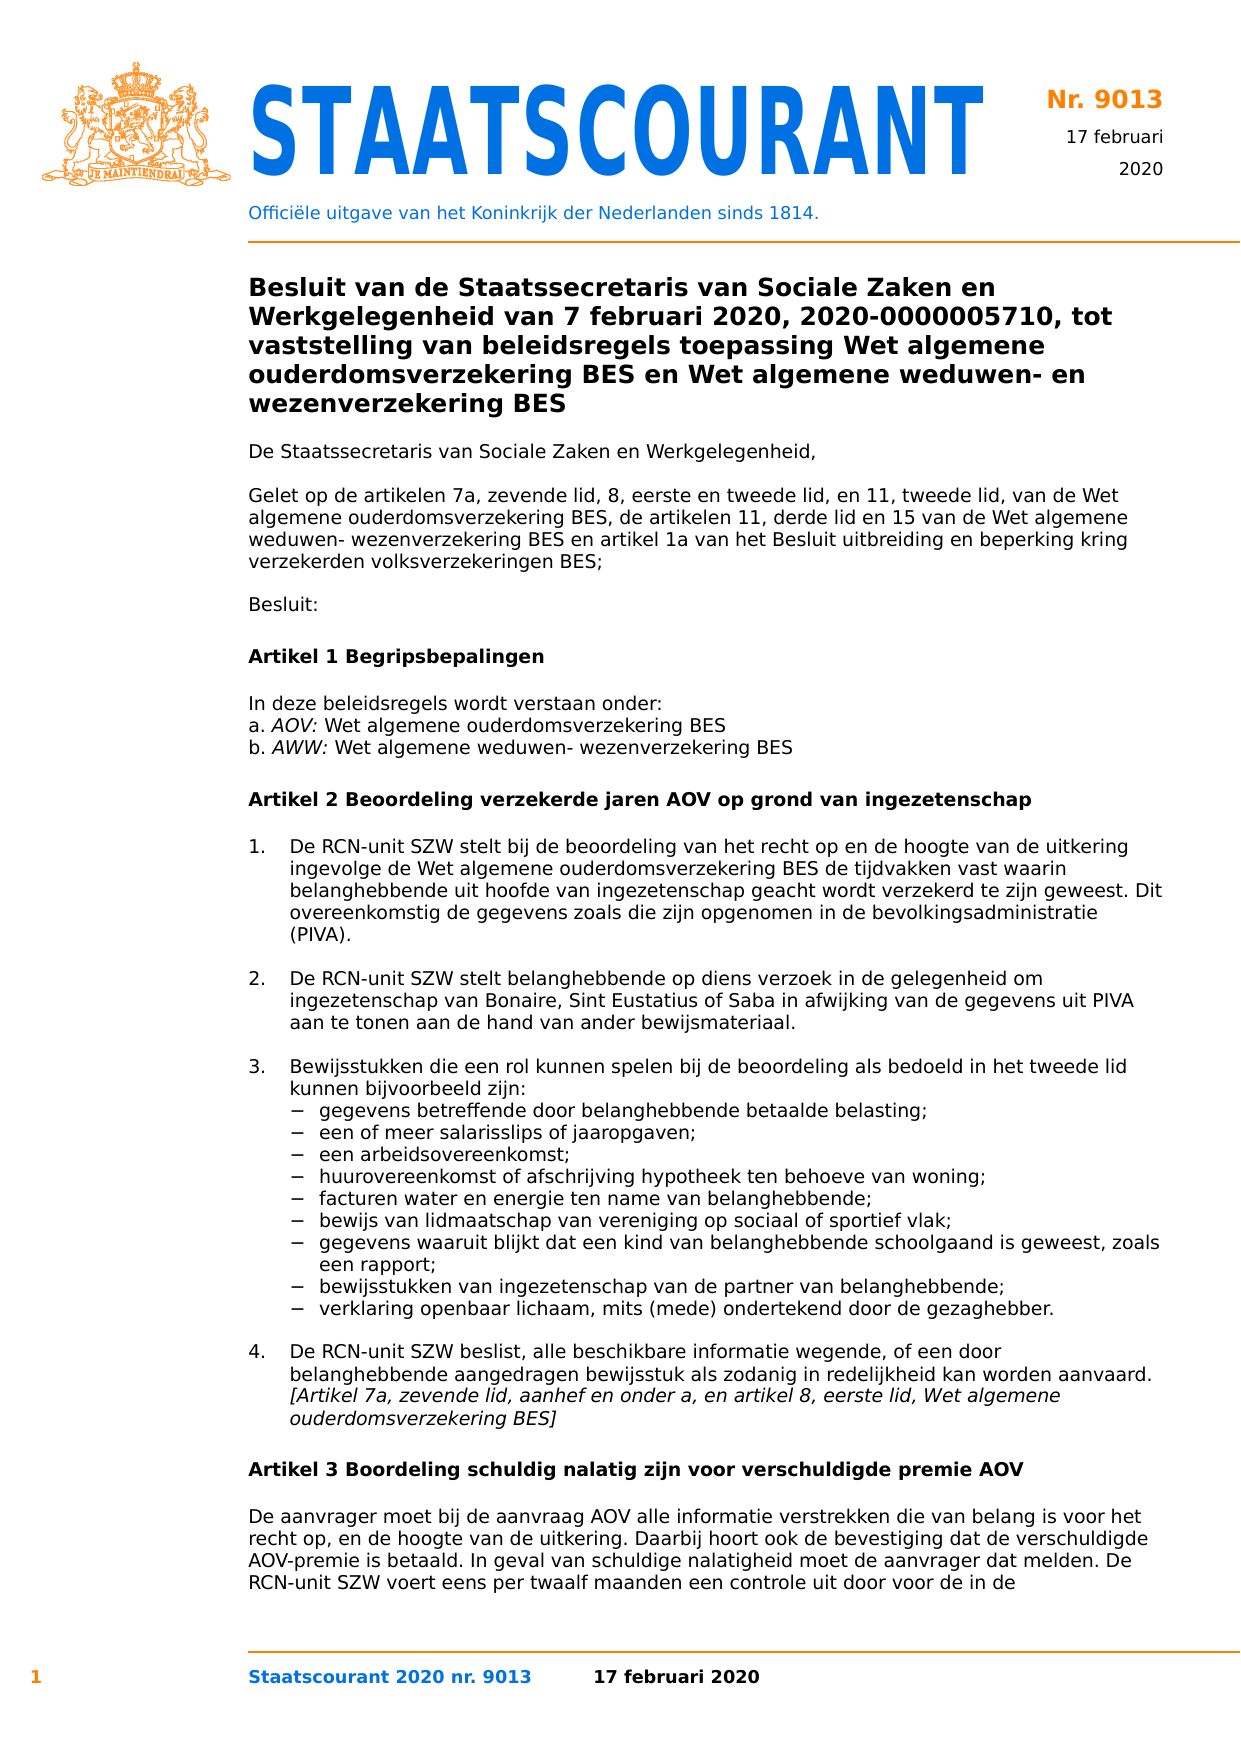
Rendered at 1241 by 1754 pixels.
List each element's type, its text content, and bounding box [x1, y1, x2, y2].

table_header [25, 62, 248, 241]
text − facturen water en energie ten name van belanghebbende; [289, 1188, 1163, 1210]
text 3. Bewijsstukken die een rol kunnen spelen bij de beoordeling als bedoeld in het tweede lid kunnen bijvoorbeeld zijn: [248, 1056, 1163, 1100]
text − gegevens betreffende door belanghebbende betaalde belasting; [289, 1100, 1163, 1122]
subtitle Artikel 3 Boordeling schuldig nalatig zijn voor verschuldigde premie AOV [248, 1459, 1163, 1481]
text b. AWW: Wet algemene weduwen- wezenverzekering BES [248, 737, 1163, 759]
text − huurovereenkomst of afschrijving hypotheek ten behoeve van woning; [289, 1166, 1163, 1188]
text − een of meer salarisslips of jaaropgaven; [289, 1122, 1163, 1144]
table_cell Officiële uitgave van het Koninkrijk der Nederlanden sinds 1814. [248, 203, 1240, 241]
text a. AOV: Wet algemene ouderdomsverzekering BES [248, 715, 1163, 737]
text De Staatssecretaris van Sociale Zaken en Werkgelegenheid, [248, 441, 1163, 463]
picture [41, 62, 231, 186]
text [Artikel 7a, zevende lid, aanhef en onder a, en artikel 8, eerste lid, Wet algemene ouderdomsverzekering BES] [289, 1385, 1163, 1429]
text De aanvrager moet bij de aanvraag AOV alle informatie verstrekken die van belang is voor het recht op, en de hoogte van de uitkering. Daarbij hoort ook de bevestiging dat de verschuldigde AOV-premie is betaald. In geval van schuldige nalatigheid moet de aanvrager dat melden. De RCN-unit SZW voert eens per twaalf maanden een controle uit door voor de in de [248, 1506, 1163, 1594]
text 2. De RCN-unit SZW stelt belanghebbende op diens verzoek in de gelegenheid om ingezetenschap van Bonaire, Sint Eustatius of Saba in afwijking van de gegevens uit PIVA aan te tonen aan de hand van ander bewijsmateriaal. [248, 968, 1163, 1034]
table_header STAATSCOURANT [248, 62, 998, 203]
text − gegevens waaruit blijkt dat een kind van belanghebbende schoolgaand is geweest, zoals een rapport; [289, 1232, 1163, 1276]
text − verklaring openbaar lichaam, mits (mede) ondertekend door de gezaghebber. [289, 1298, 1163, 1319]
text 4. De RCN-unit SZW beslist, alle beschikbare informatie wegende, of een door belanghebbende aangedragen bewijsstuk als zodanig in redelijkheid kan worden aanvaard. [248, 1341, 1163, 1385]
text In deze beleidsregels wordt verstaan onder: [248, 693, 1163, 715]
text − bewijs van lidmaatschap van vereniging op sociaal of sportief vlak; [289, 1210, 1163, 1232]
subtitle Besluit van de Staatssecretaris van Sociale Zaken en Werkgelegenheid van 7 februari 2020, 2020-0000005710, tot vaststelling van beleidsregels toepassing Wet algemene ouderdomsverzekering BES en Wet algemene weduwen- en wezenverzekering BES [248, 273, 1163, 419]
text Gelet op de artikelen 7a, zevende lid, 8, eerste en tweede lid, en 11, tweede lid, van de Wet algemene ouderdomsverzekering BES, de artikelen 11, derde lid en 15 van de Wet algemene weduwen- wezenverzekering BES en artikel 1a van het Besluit uitbreiding en beperking kring verzekerden volksverzekeringen BES; [248, 484, 1163, 572]
table_header Nr. 9013 [998, 62, 1240, 121]
table_cell 2020 [998, 153, 1240, 203]
text Besluit: [248, 594, 1163, 616]
text − een arbeidsovereenkomst; [289, 1144, 1163, 1166]
subtitle Artikel 2 Beoordeling verzekerde jaren AOV op grond van ingezetenschap [248, 789, 1163, 811]
table_cell 17 februari [998, 121, 1240, 153]
subtitle Artikel 1 Begripsbepalingen [248, 646, 1163, 668]
text 1. De RCN-unit SZW stelt bij de beoordeling van het recht op en de hoogte van de uitkering ingevolge de Wet algemene ouderdomsverzekering BES de tijdvakken vast waarin belanghebbende uit hoofde van ingezetenschap geacht wordt verzekerd te zijn geweest. Dit overeenkomstig de gegevens zoals die zijn opgenomen in de bevolkingsadministratie (PIVA). [248, 836, 1163, 946]
text − bewijsstukken van ingezetenschap van de partner van belanghebbende; [289, 1276, 1163, 1298]
